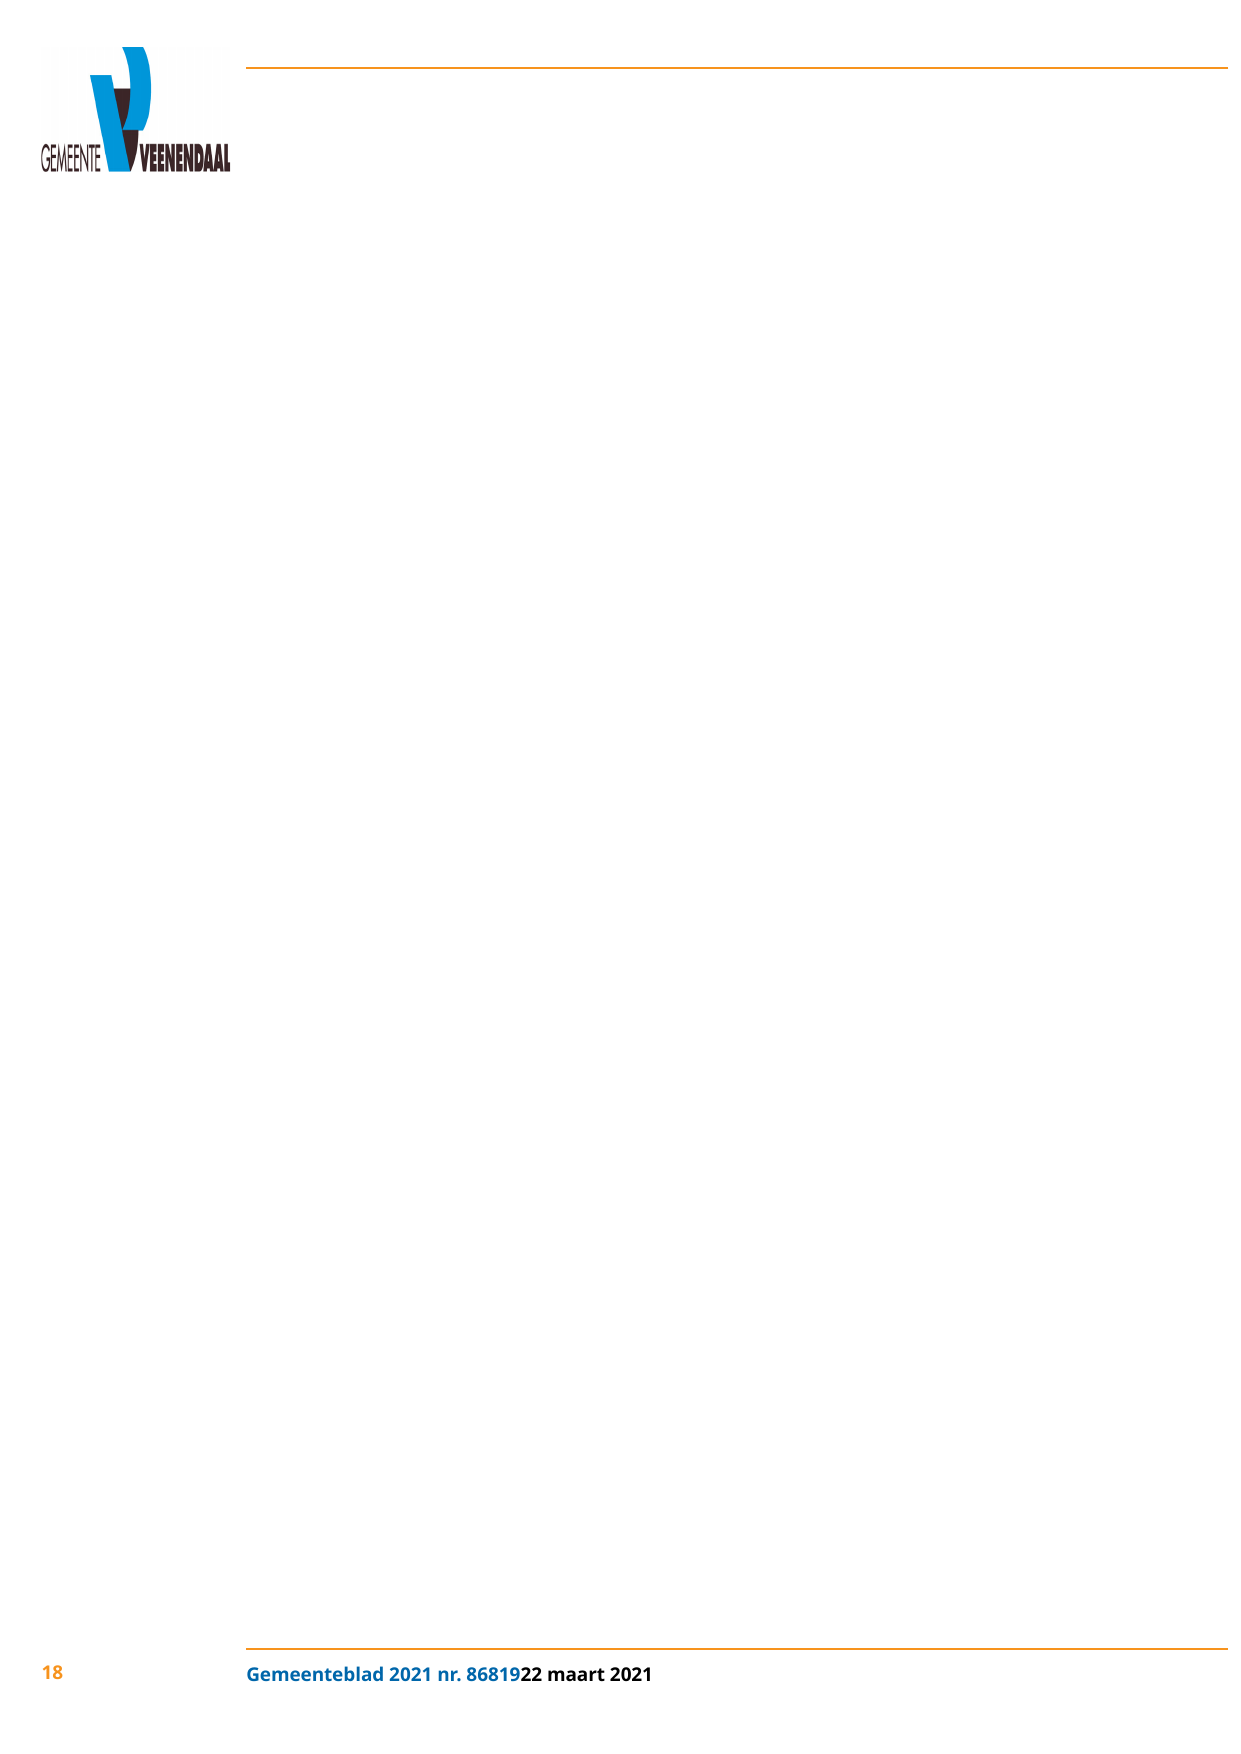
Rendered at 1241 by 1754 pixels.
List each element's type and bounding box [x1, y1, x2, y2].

picture [123, 47, 231, 172]
picture [41, 47, 130, 172]
